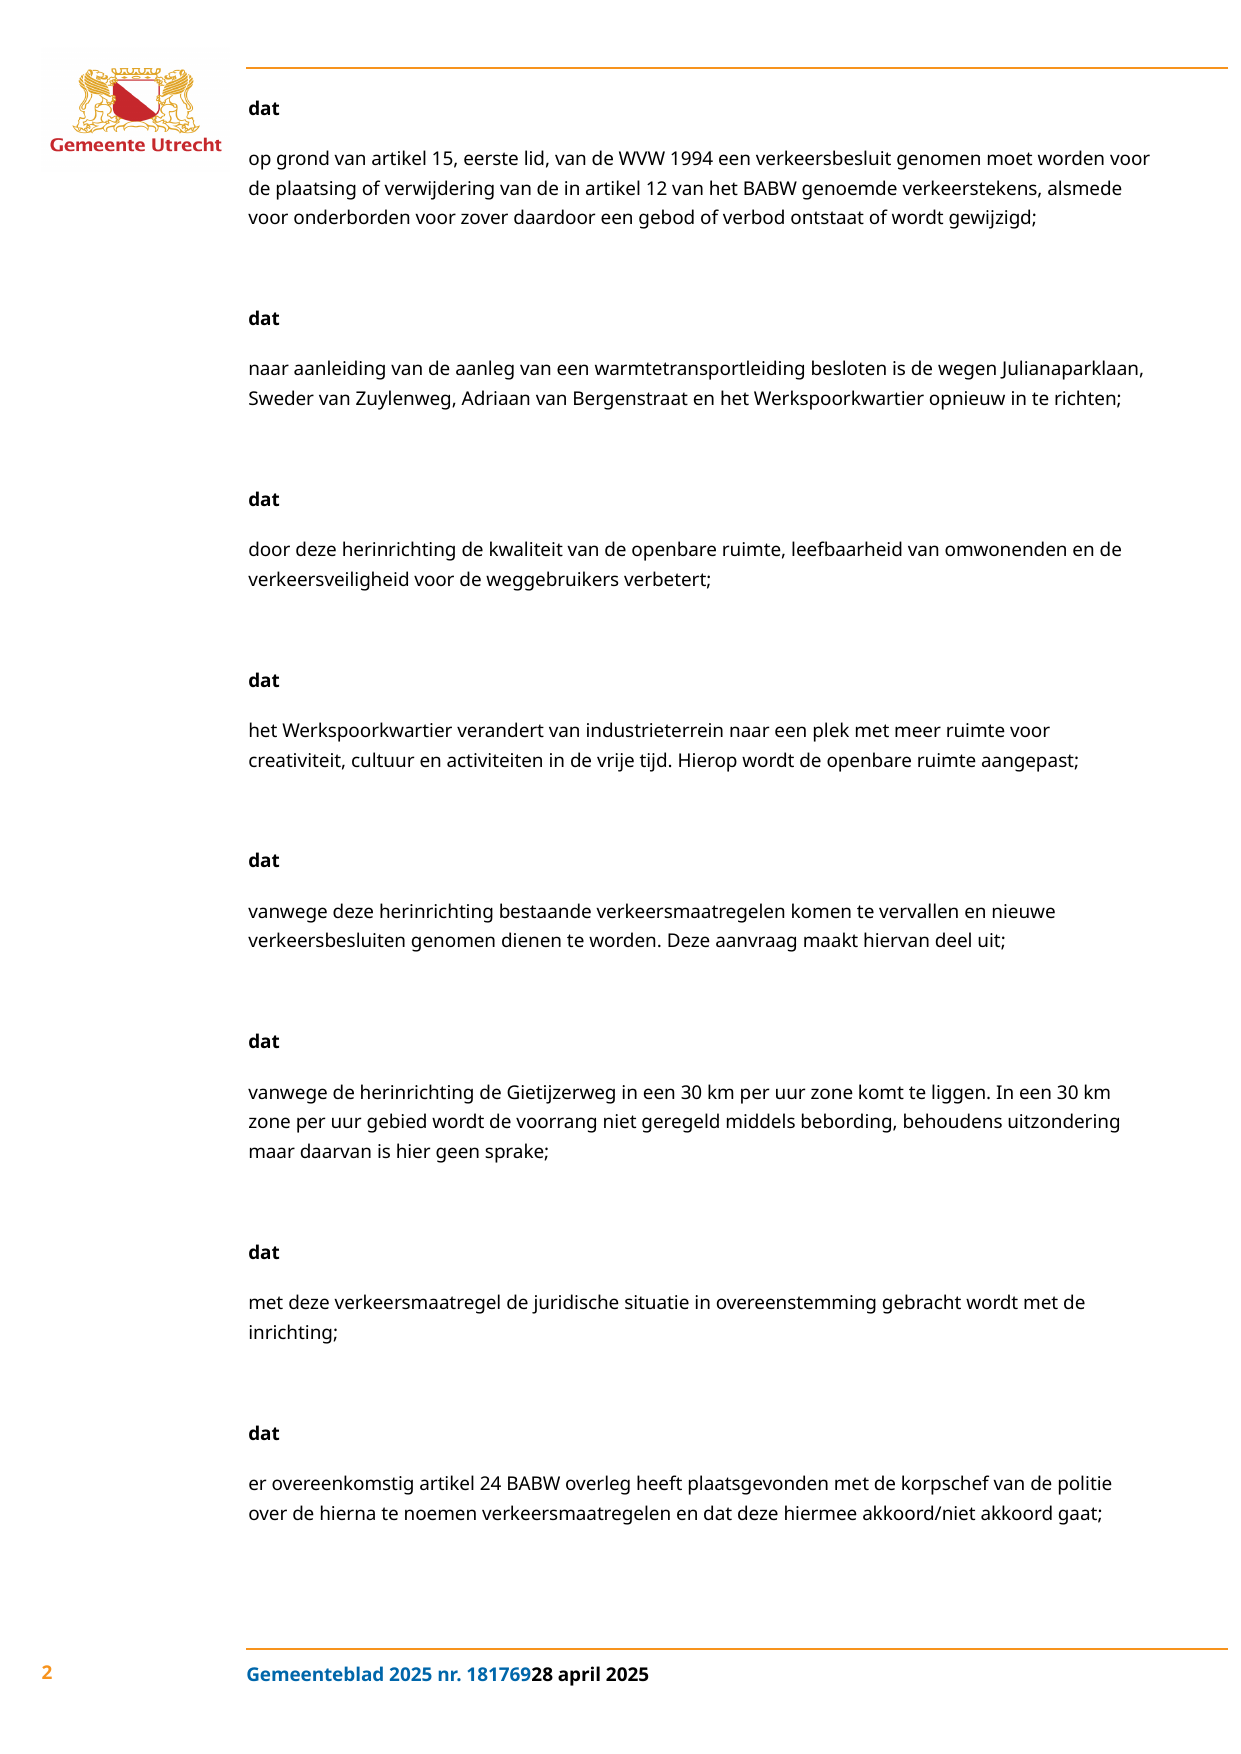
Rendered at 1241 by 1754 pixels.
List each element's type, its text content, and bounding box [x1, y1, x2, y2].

text naar aanleiding van de aanleg van een warmtetransportleiding besloten is de wegen Julianaparklaan, Sweder van Zuylenweg, Adriaan van Bergenstraat en het Werkspoorkwartier opnieuw in te richten; [248, 356, 1152, 411]
text dat [248, 305, 1152, 331]
text er overeenkomstig artikel 24 BABW overleg heeft plaatsgevonden met de korpschef van de politie over de hierna te noemen verkeersmaatregelen en dat deze hiermee akkoord/niet akkoord gaat; [248, 1470, 1152, 1526]
text vanwege deze herinrichting bestaande verkeersmaatregelen komen te vervallen en nieuwe verkeersbesluiten genomen dienen te worden. Deze aanvraag maakt hiervan deel uit; [248, 898, 1152, 953]
text met deze verkeersmaatregel de juridische situatie in overeenstemming gebracht wordt met de inrichting; [248, 1289, 1152, 1345]
text dat [248, 1028, 1152, 1054]
text op grond van artikel 15, eerste lid, van de WVW 1994 een verkeersbesluit genomen moet worden voor de plaatsing of verwijdering van de in artikel 12 van het BABW genoemde verkeerstekens, alsmede voor onderborden voor zover daardoor een gebod of verbod ontstaat of wordt gewijzigd; [248, 145, 1152, 230]
text door deze herinrichting de kwaliteit van de openbare ruimte, leefbaarheid van omwonenden en de verkeersveiligheid voor de weggebruikers verbetert; [248, 536, 1152, 592]
text dat [248, 848, 1152, 873]
text vanwege de herinrichting de Gietijzerweg in een 30 km per uur zone komt te liggen. In een 30 km zone per uur gebied wordt de voorrang niet geregeld middels bebording, behoudens uitzondering maar daarvan is hier geen sprake; [248, 1079, 1152, 1164]
text dat [248, 1239, 1152, 1265]
text dat [248, 486, 1152, 512]
picture [41, 47, 231, 172]
text het Werkspoorkwartier verandert van industrieterrein naar een plek met meer ruimte voor creativiteit, cultuur en activiteiten in de vrije tijd. Hierop wordt de openbare ruimte aangepast; [248, 717, 1152, 773]
text dat [248, 667, 1152, 693]
text dat [248, 1420, 1152, 1446]
text dat [248, 95, 1152, 121]
